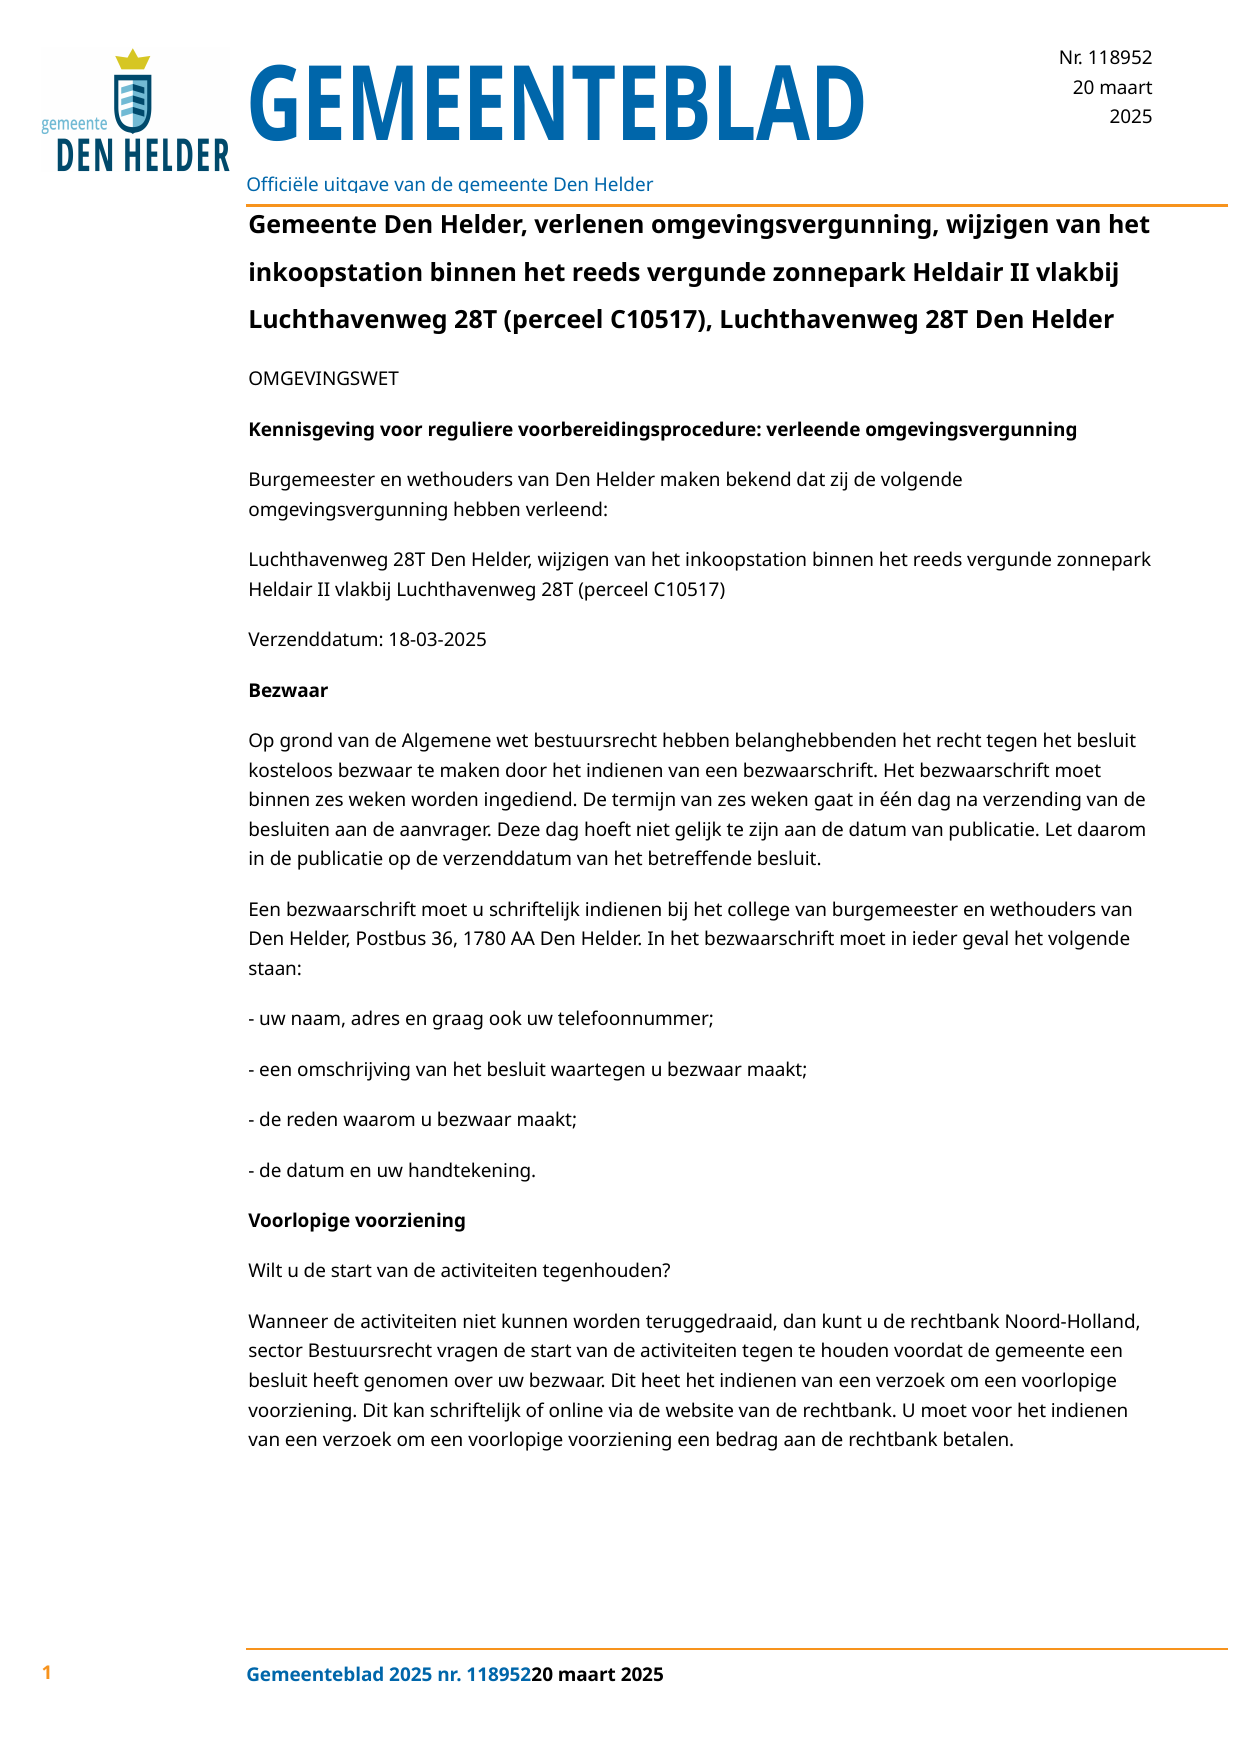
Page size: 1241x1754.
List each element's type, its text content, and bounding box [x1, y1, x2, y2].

text Gemeente Den Helder, verlenen omgevingsvergunning, wijzigen van het inkoopstation binnen het reeds vergunde zonnepark Heldair II vlakbij Luchthavenweg 28T (perceel C10517), Luchthavenweg 28T Den Helder [248, 207, 1152, 336]
text - een omschrijving van het besluit waartegen u bezwaar maakt; [248, 1056, 1152, 1082]
text Kennisgeving voor reguliere voorbereidingsprocedure: verleende omgevingsvergunning [248, 416, 1152, 442]
text - de reden waarom u bezwaar maakt; [248, 1106, 1152, 1132]
text - uw naam, adres en graag ook uw telefoonnummer; [248, 1006, 1152, 1031]
picture [220, 160, 224, 172]
text Wilt u de start van de activiteiten tegenhouden? [248, 1258, 1152, 1283]
text Een bezwaarschrift moet u schriftelijk indienen bij het college van burgemeester en wethouders van Den Helder, Postbus 36, 1780 AA Den Helder. In het bezwaarschrift moet in ieder geval het volgende staan: [248, 896, 1152, 981]
text Wanneer de activiteiten niet kunnen worden teruggedraaid, dan kunt u de rechtbank Noord-Holland, sector Bestuursrecht vragen de start van de activiteiten tegen te houden voordat de gemeente een besluit heeft genomen over uw bezwaar. Dit heet het indienen van een verzoek om een voorlopige voorziening. Dit kan schriftelijk of online via de website van de rechtbank. U moet voor het indienen van een verzoek om een voorlopige voorziening een bedrag aan de rechtbank betalen. [248, 1308, 1152, 1452]
picture [130, 157, 135, 172]
text OMGEVINGSWET [248, 366, 1152, 391]
text Op grond van de Algemene wet bestuursrecht hebben belanghebbenden het recht tegen het besluit kosteloos bezwaar te maken door het indienen van een bezwaarschrift. Het bezwaarschrift moet binnen zes weken worden ingediend. De termijn van zes weken gaat in één dag na verzending van de besluiten aan de aanvrager. Deze dag hoeft niet gelijk te zijn aan de datum van publicatie. Let daarom in de publicatie op de verzenddatum van het betreffende besluit. [248, 727, 1152, 871]
picture [100, 154, 106, 172]
picture [63, 144, 68, 165]
text Voorlopige voorziening [248, 1207, 1152, 1233]
text Bezwaar [248, 677, 1152, 702]
text Luchthavenweg 28T Den Helder, wijzigen van het inkoopstation binnen het reeds vergunde zonnepark Heldair II vlakbij Luchthavenweg 28T (perceel C10517) [248, 546, 1152, 602]
text - de datum en uw handtekening. [248, 1157, 1152, 1182]
picture [182, 144, 187, 165]
text Verzenddatum: 18-03-2025 [248, 626, 1152, 652]
text Burgemeester en wethouders van Den Helder maken bekend dat zij de volgende omgevingsvergunning hebben verleend: [248, 466, 1152, 522]
picture [41, 47, 231, 172]
